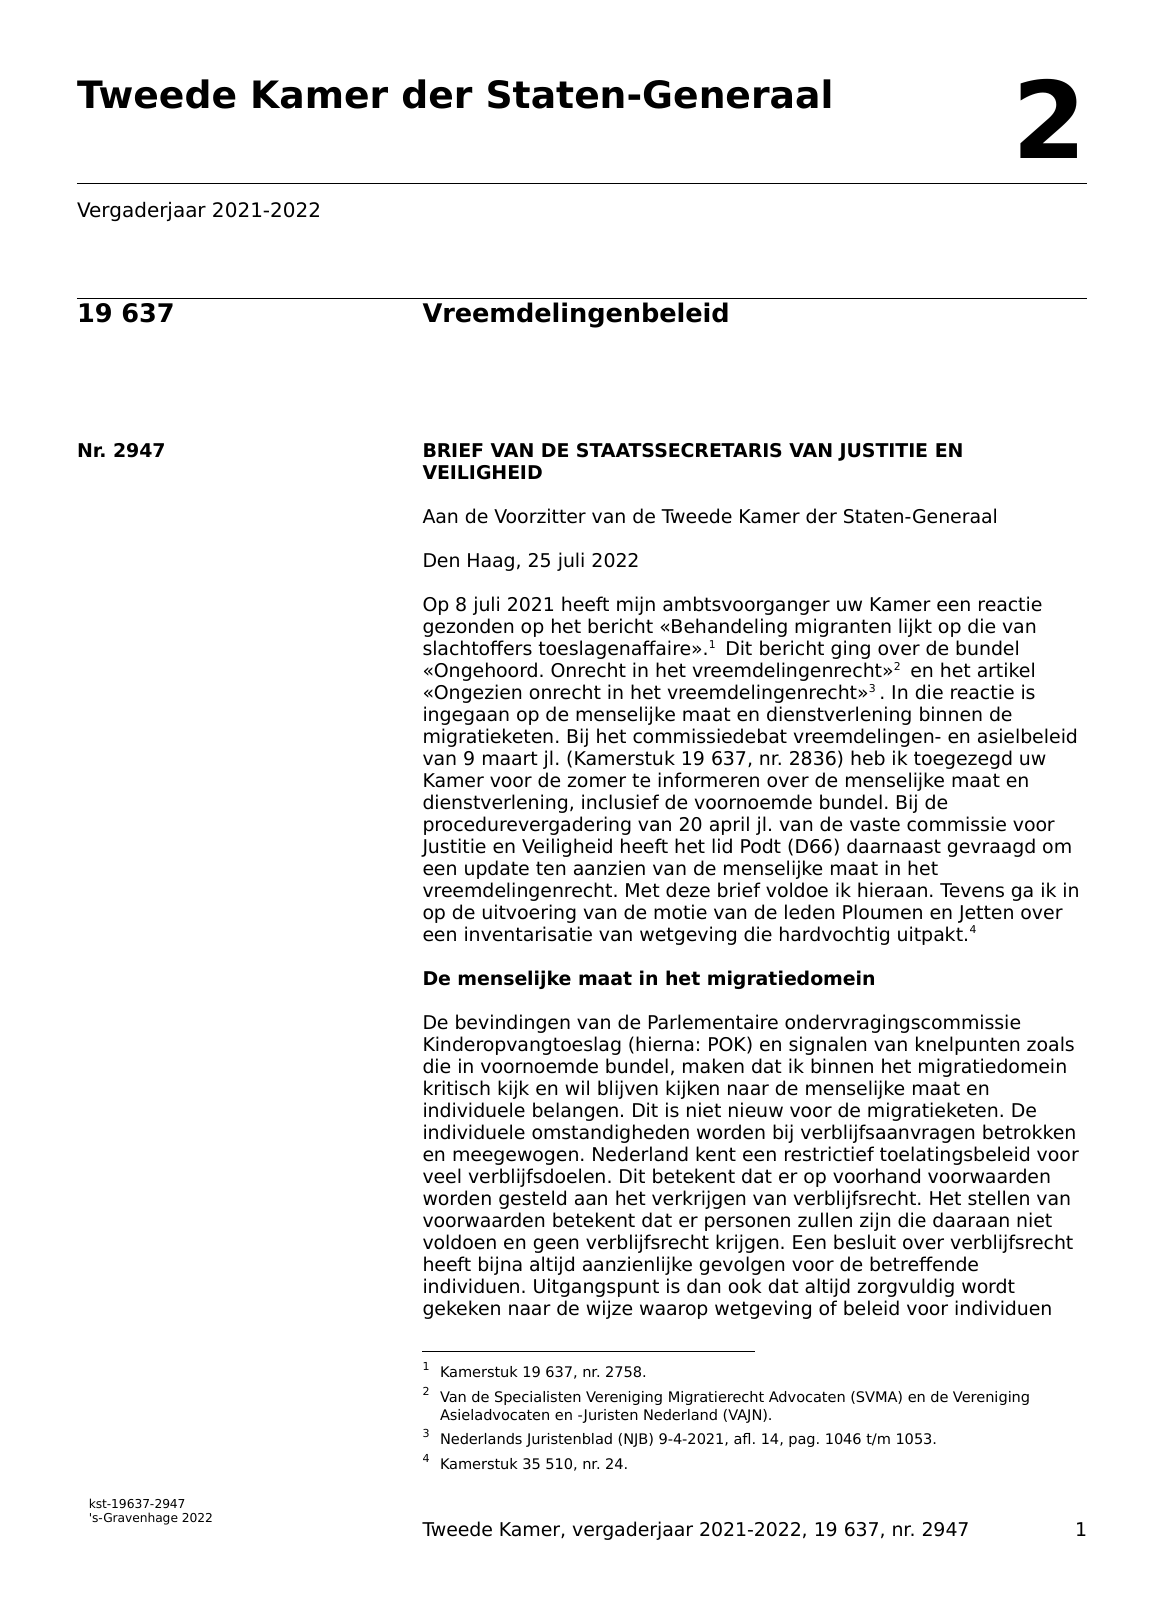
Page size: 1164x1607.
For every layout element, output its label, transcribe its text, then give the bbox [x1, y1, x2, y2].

table_cell Vergaderjaar 2021-2022 [77, 184, 1087, 298]
text Nederlands Juristenblad (NJB) 9-4-2021, afl. 14, pag. 1046 t/m 1053. [422, 1427, 1087, 1449]
text Den Haag, 25 juli 2022 [422, 550, 1087, 572]
text Kamerstuk 19 637, nr. 2758. [422, 1360, 1087, 1382]
table_header Tweede Kamer der Staten-Generaal [77, 59, 886, 183]
subtitle De menselijke maat in het migratiedomein [422, 968, 1087, 990]
subtitle 19 637 Vreemdelingenbeleid [77, 299, 1087, 329]
text 's-Gravenhage 2022 [88, 1511, 323, 1525]
subtitle Nr. 2947 BRIEF VAN DE STAATSSECRETARIS VAN JUSTITIE EN VEILIGHEID [77, 440, 1087, 484]
table_header 2 [886, 59, 1087, 183]
text Van de Specialisten Vereniging Migratierecht Advocaten (SVMA) en de Vereniging Asieladvocaten en -Juristen Nederland (VAJN). [422, 1385, 1087, 1424]
text Aan de Voorzitter van de Tweede Kamer der Staten-Generaal [422, 506, 1087, 528]
text Kamerstuk 35 510, nr. 24. [422, 1452, 1087, 1474]
text Op 8 juli 2021 heeft mijn ambtsvoorganger uw Kamer een reactie gezonden op het bericht «Behandeling migranten lijkt op die van slachtoffers toeslagenaffaire». Dit bericht ging over de bundel «Ongehoord. Onrecht in het vreemdelingenrecht» en het artikel «Ongezien onrecht in het vreemdelingenrecht». In die reactie is ingegaan op de menselijke maat en dienstverlening binnen de migratieketen. Bij het commissiedebat vreemdelingen- en asielbeleid van 9 maart jl. (Kamerstuk 19 637, nr. 2836) heb ik toegezegd uw Kamer voor de zomer te informeren over de menselijke maat en dienstverlening, inclusief de voornoemde bundel. Bij de procedurevergadering van 20 april jl. van de vaste commissie voor Justitie en Veiligheid heeft het lid Podt (D66) daarnaast gevraagd om een update ten aanzien van de menselijke maat in het vreemdelingenrecht. Met deze brief voldoe ik hieraan. Tevens ga ik in op de uitvoering van de motie van de leden Ploumen en Jetten over een inventarisatie van wetgeving die hardvochtig uitpakt. [422, 594, 1087, 946]
text kst-19637-2947 [88, 1497, 323, 1511]
text De bevindingen van de Parlementaire ondervragingscommissie Kinderopvangtoeslag (hierna: POK) en signalen van knelpunten zoals die in voornoemde bundel, maken dat ik binnen het migratiedomein kritisch kijk en wil blijven kijken naar de menselijke maat en individuele belangen. Dit is niet nieuw voor de migratieketen. De individuele omstandigheden worden bij verblijfsaanvragen betrokken en meegewogen. Nederland kent een restrictief toelatingsbeleid voor veel verblijfsdoelen. Dit betekent dat er op voorhand voorwaarden worden gesteld aan het verkrijgen van verblijfsrecht. Het stellen van voorwaarden betekent dat er personen zullen zijn die daaraan niet voldoen en geen verblijfsrecht krijgen. Een besluit over verblijfsrecht heeft bijna altijd aanzienlijke gevolgen voor de betreffende individuen. Uitgangspunt is dan ook dat altijd zorgvuldig wordt gekeken naar de wijze waarop wetgeving of beleid voor individuen [422, 1012, 1087, 1320]
